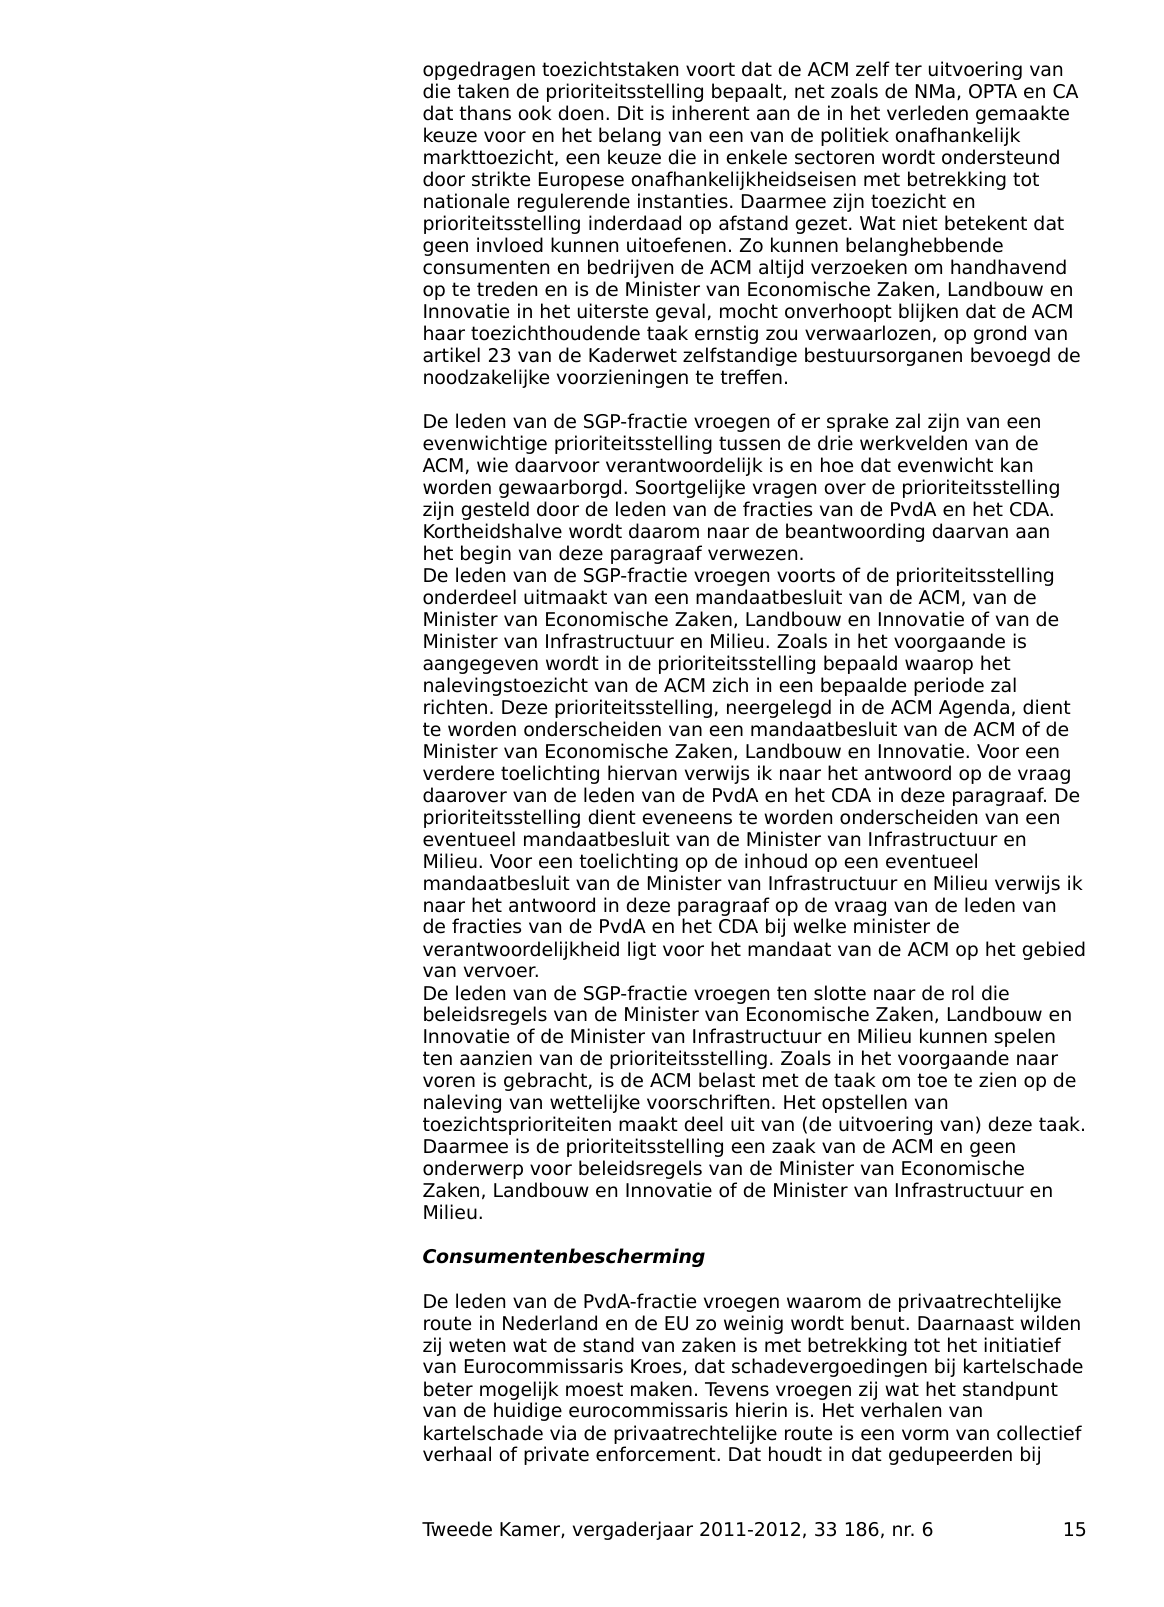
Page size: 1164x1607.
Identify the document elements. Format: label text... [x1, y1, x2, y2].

text De leden van de SGP-fractie vroegen of er sprake zal zijn van een evenwichtige prioriteitsstelling tussen de drie werkvelden van de ACM, wie daarvoor verantwoordelijk is en hoe dat evenwicht kan worden gewaarborgd. Soortgelijke vragen over de prioriteitsstelling zijn gesteld door de leden van de fracties van de PvdA en het CDA. Kortheidshalve wordt daarom naar de beantwoording daarvan aan het begin van deze paragraaf verwezen. [422, 411, 1087, 565]
text De leden van de SGP-fractie vroegen voorts of de prioriteitsstelling onderdeel uitmaakt van een mandaatbesluit van de ACM, van de Minister van Economische Zaken, Landbouw en Innovatie of van de Minister van Infrastructuur en Milieu. Zoals in het voorgaande is aangegeven wordt in de prioriteitsstelling bepaald waarop het nalevingstoezicht van de ACM zich in een bepaalde periode zal richten. Deze prioriteitsstelling, neergelegd in de ACM Agenda, dient te worden onderscheiden van een mandaatbesluit van de ACM of de Minister van Economische Zaken, Landbouw en Innovatie. Voor een verdere toelichting hiervan verwijs ik naar het antwoord op de vraag daarover van de leden van de PvdA en het CDA in deze paragraaf. De prioriteitsstelling dient eveneens te worden onderscheiden van een eventueel mandaatbesluit van de Minister van Infrastructuur en Milieu. Voor een toelichting op de inhoud op een eventueel mandaatbesluit van de Minister van Infrastructuur en Milieu verwijs ik naar het antwoord in deze paragraaf op de vraag van de leden van de fracties van de PvdA en het CDA bij welke minister de verantwoordelijkheid ligt voor het mandaat van de ACM op het gebied van vervoer. [422, 565, 1087, 982]
text De leden van de PvdA-fractie vroegen waarom de privaatrechtelijke route in Nederland en de EU zo weinig wordt benut. Daarnaast wilden zij weten wat de stand van zaken is met betrekking tot het initiatief van Eurocommissaris Kroes, dat schadevergoedingen bij kartelschade beter mogelijk moest maken. Tevens vroegen zij wat het standpunt van de huidige eurocommissaris hierin is. Het verhalen van kartelschade via de privaatrechtelijke route is een vorm van collectief verhaal of private enforcement. Dat houdt in dat gedupeerden bij [422, 1291, 1087, 1466]
text opgedragen toezichtstaken voort dat de ACM zelf ter uitvoering van die taken de prioriteitsstelling bepaalt, net zoals de NMa, OPTA en CA dat thans ook doen. Dit is inherent aan de in het verleden gemaakte keuze voor en het belang van een van de politiek onafhankelijk markttoezicht, een keuze die in enkele sectoren wordt ondersteund door strikte Europese onafhankelijkheidseisen met betrekking tot nationale regulerende instanties. Daarmee zijn toezicht en prioriteitsstelling inderdaad op afstand gezet. Wat niet betekent dat geen invloed kunnen uitoefenen. Zo kunnen belanghebbende consumenten en bedrijven de ACM altijd verzoeken om handhavend op te treden en is de Minister van Economische Zaken, Landbouw en Innovatie in het uiterste geval, mocht onverhoopt blijken dat de ACM haar toezichthoudende taak ernstig zou verwaarlozen, op grond van artikel 23 van de Kaderwet zelfstandige bestuursorganen bevoegd de noodzakelijke voorzieningen te treffen. [422, 59, 1087, 389]
text De leden van de SGP-fractie vroegen ten slotte naar de rol die beleidsregels van de Minister van Economische Zaken, Landbouw en Innovatie of de Minister van Infrastructuur en Milieu kunnen spelen ten aanzien van de prioriteitsstelling. Zoals in het voorgaande naar voren is gebracht, is de ACM belast met de taak om toe te zien op de naleving van wettelijke voorschriften. Het opstellen van toezichtsprioriteiten maakt deel uit van (de uitvoering van) deze taak. Daarmee is de prioriteitsstelling een zaak van de ACM en geen onderwerp voor beleidsregels van de Minister van Economische Zaken, Landbouw en Innovatie of de Minister van Infrastructuur en Milieu. [422, 982, 1087, 1224]
subtitle Consumentenbescherming [422, 1246, 1087, 1268]
